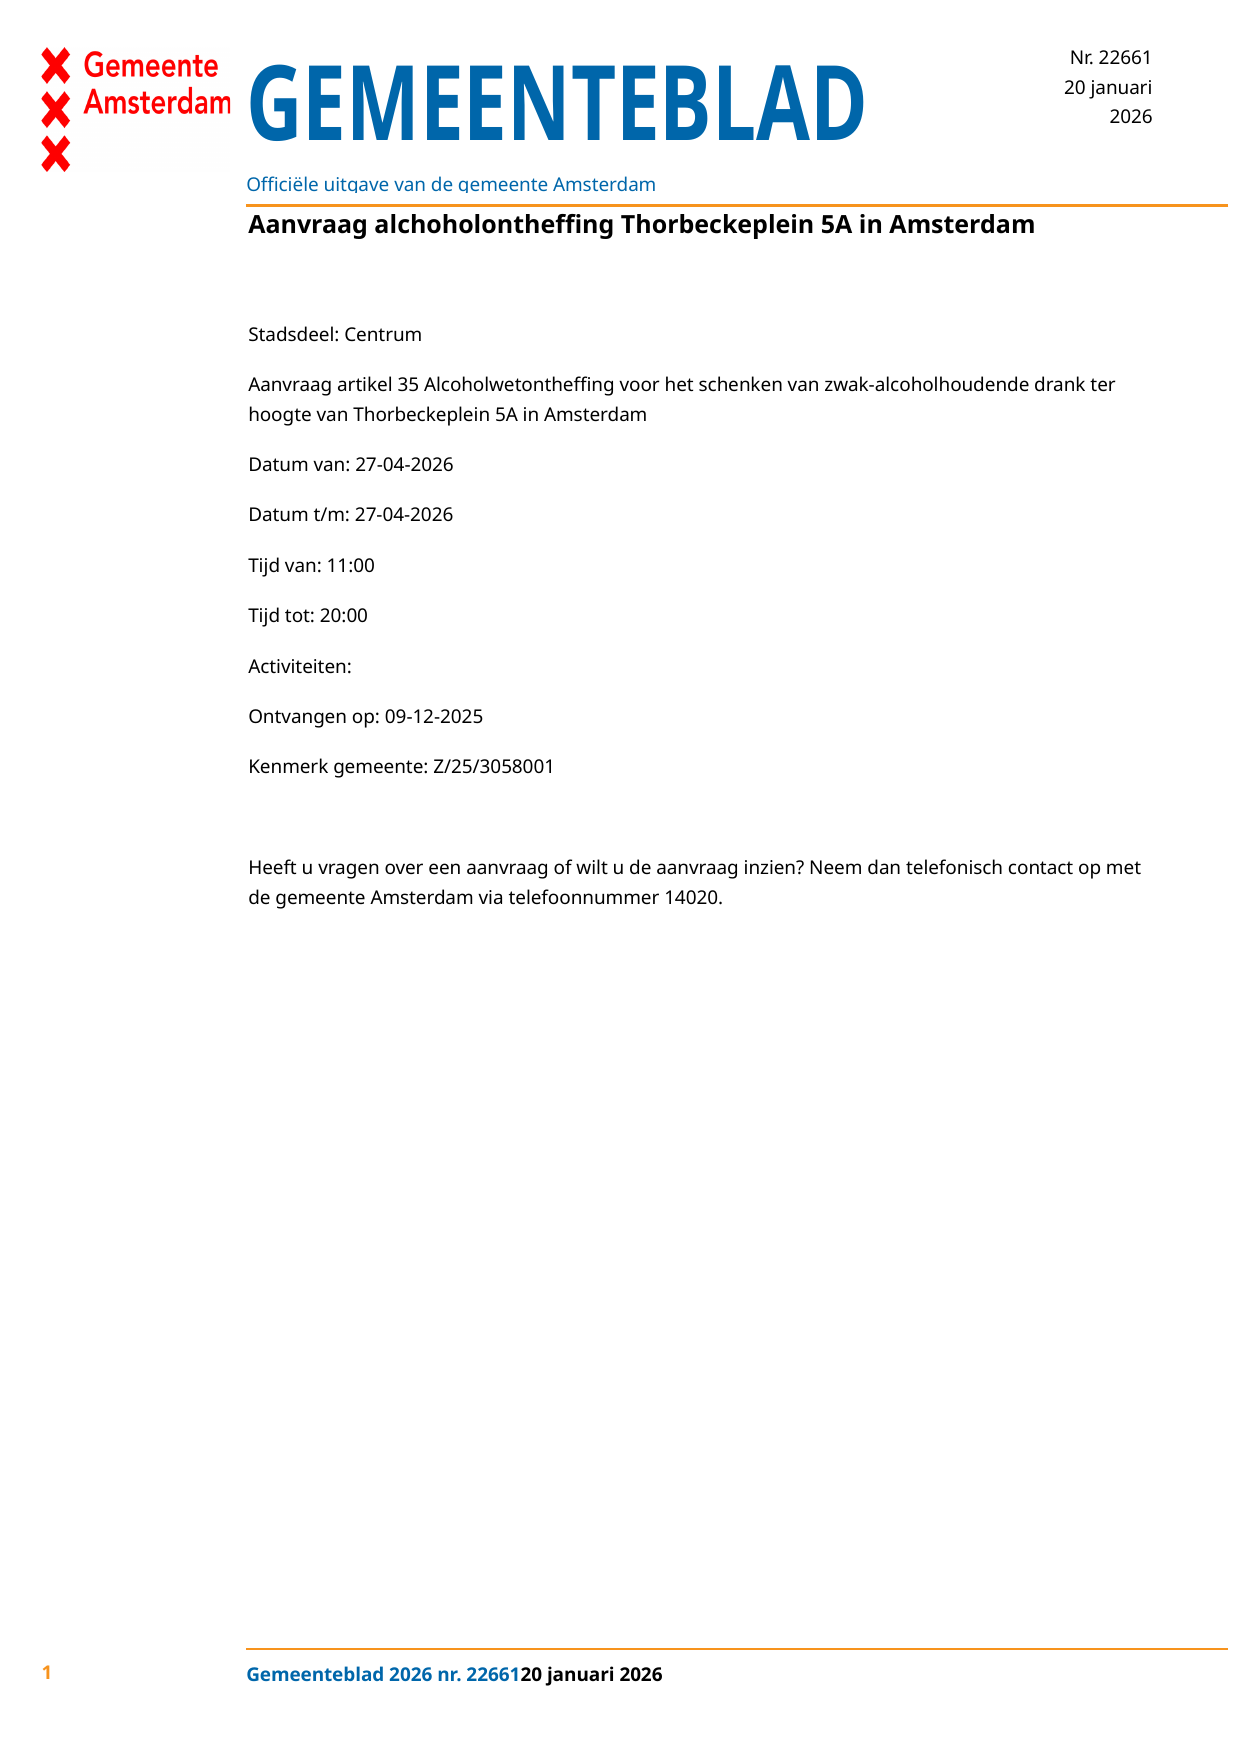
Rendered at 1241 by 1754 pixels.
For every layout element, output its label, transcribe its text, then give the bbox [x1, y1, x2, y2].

text Tijd van: 11:00 [248, 552, 1152, 578]
text Heeft u vragen over een aanvraag of wilt u de aanvraag inzien? Neem dan telefonisch contact op met de gemeente Amsterdam via telefoonnummer 14020. [248, 854, 1152, 910]
text Stadsdeel: Centrum [248, 321, 1152, 346]
text Datum t/m: 27-04-2026 [248, 502, 1152, 527]
text Ontvangen op: 09-12-2025 [248, 703, 1152, 729]
text Datum van: 27-04-2026 [248, 451, 1152, 477]
text Kenmerk gemeente: Z/25/3058001 [248, 754, 1152, 779]
text Aanvraag alchoholontheffing Thorbeckeplein 5A in Amsterdam [248, 207, 1152, 241]
text Activiteiten: [248, 653, 1152, 678]
picture [41, 47, 231, 172]
text Tijd tot: 20:00 [248, 602, 1152, 628]
text Aanvraag artikel 35 Alcoholwetontheffing voor het schenken van zwak-alcoholhoudende drank ter hoogte van Thorbeckeplein 5A in Amsterdam [248, 371, 1152, 426]
